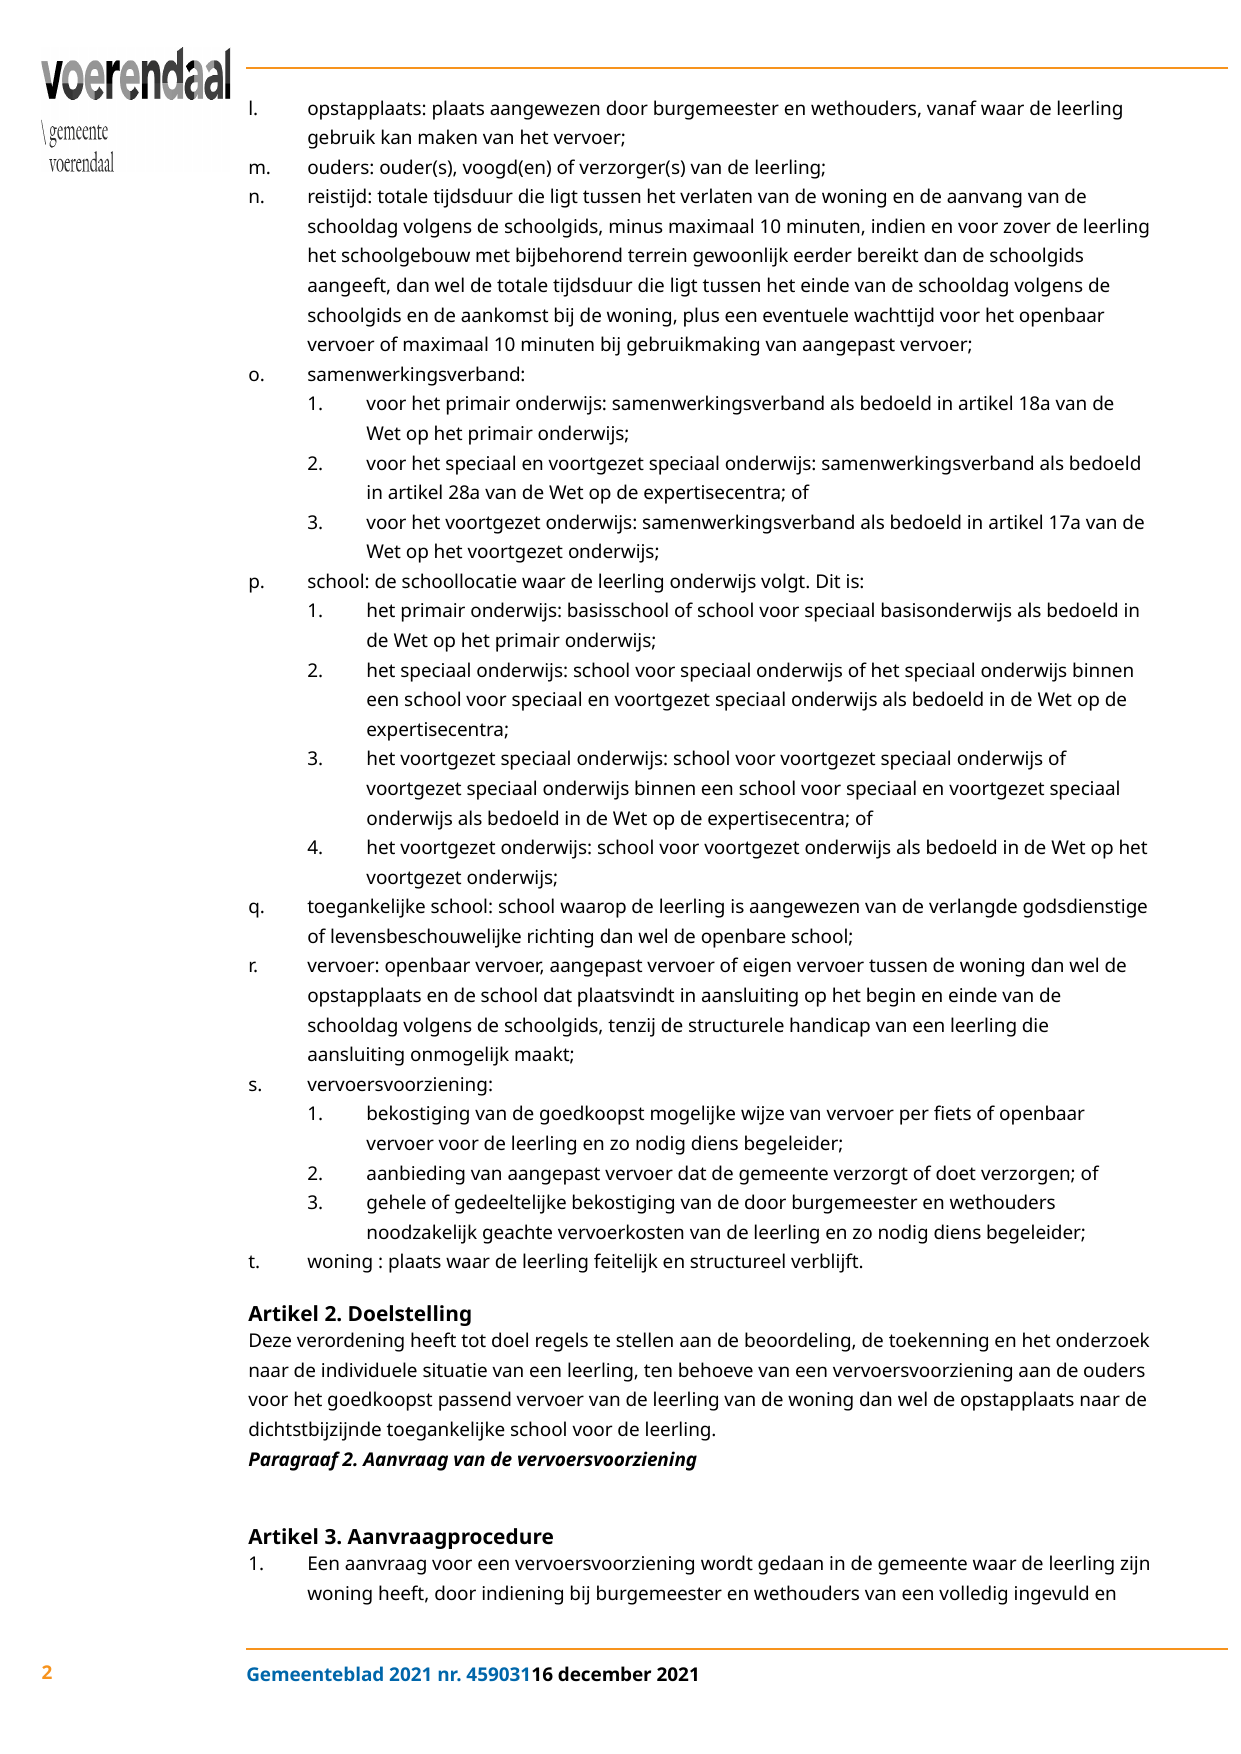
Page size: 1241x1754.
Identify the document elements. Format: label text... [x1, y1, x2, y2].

list het voortgezet onderwijs: school voor voortgezet onderwijs als bedoeld in de Wet op het voortgezet onderwijs; [307, 834, 1152, 890]
list het primair onderwijs: basisschool of school voor speciaal basisonderwijs als bedoeld in de Wet op het primair onderwijs; [307, 598, 1152, 653]
text Paragraaf 2. Aanvraag van de vervoersvoorziening [248, 1446, 1152, 1471]
list school: de schoollocatie waar de leerling onderwijs volgt. Dit is: [248, 568, 1152, 594]
list vervoersvoorziening: [248, 1071, 1152, 1097]
list het voortgezet speciaal onderwijs: school voor voortgezet speciaal onderwijs of voortgezet speciaal onderwijs binnen een school voor speciaal en voortgezet speciaal onderwijs als bedoeld in de Wet op de expertisecentra; of [307, 746, 1152, 831]
text Deze verordening heeft tot doel regels te stellen aan de beoordeling, de toekenning en het onderzoek naar de individuele situatie van een leerling, ten behoeve van een vervoersvoorziening aan de ouders voor het goedkoopst passend vervoer van de leerling van de woning dan wel de opstapplaats naar de dichtstbijzijnde toegankelijke school voor de leerling. [248, 1327, 1152, 1442]
list toegankelijke school: school waarop de leerling is aangewezen van de verlangde godsdienstige of levensbeschouwelijke richting dan wel de openbare school; [248, 893, 1152, 949]
list vervoer: openbaar vervoer, aangepast vervoer of eigen vervoer tussen de woning dan wel de opstapplaats en de school dat plaatsvindt in aansluiting op het begin en einde van de schooldag volgens de schoolgids, tenzij de structurele handicap van een leerling die aansluiting onmogelijk maakt; [248, 953, 1152, 1067]
list woning : plaats waar de leerling feitelijk en structureel verblijft. [248, 1248, 1152, 1274]
list samenwerkingsverband: [248, 361, 1152, 387]
list gehele of gedeeltelijke bekostiging van de door burgemeester en wethouders noodzakelijk geachte vervoerkosten van de leerling en zo nodig diens begeleider; [307, 1189, 1152, 1245]
list bekostiging van de goedkoopst mogelijke wijze van vervoer per fiets of openbaar vervoer voor de leerling en zo nodig diens begeleider; [307, 1101, 1152, 1156]
list Een aanvraag voor een vervoersvoorziening wordt gedaan in de gemeente waar de leerling zijn woning heeft, door indiening bij burgemeester en wethouders van een volledig ingevuld en [248, 1550, 1152, 1606]
list ouders: ouder(s), voogd(en) of verzorger(s) van de leerling; [248, 154, 1152, 180]
text Artikel 3. Aanvraagprocedure [248, 1522, 1152, 1550]
text Artikel 2. Doelstelling [248, 1299, 1152, 1327]
list aanbieding van aangepast vervoer dat de gemeente verzorgt of doet verzorgen; of [307, 1160, 1152, 1186]
list het speciaal onderwijs: school voor speciaal onderwijs of het speciaal onderwijs binnen een school voor speciaal en voortgezet speciaal onderwijs als bedoeld in de Wet op de expertisecentra; [307, 657, 1152, 742]
list voor het primair onderwijs: samenwerkingsverband als bedoeld in artikel 18a van de Wet op het primair onderwijs; [307, 391, 1152, 446]
list voor het voortgezet onderwijs: samenwerkingsverband als bedoeld in artikel 17a van de Wet op het voortgezet onderwijs; [307, 509, 1152, 564]
list voor het speciaal en voortgezet speciaal onderwijs: samenwerkingsverband als bedoeld in artikel 28a van de Wet op de expertisecentra; of [307, 450, 1152, 505]
list reistijd: totale tijdsduur die ligt tussen het verlaten van de woning en de aanvang van de schooldag volgens de schoolgids, minus maximaal 10 minuten, indien en voor zover de leerling het schoolgebouw met bijbehorend terrein gewoonlijk eerder bereikt dan de schoolgids aangeeft, dan wel de totale tijdsduur die ligt tussen het einde van de schooldag volgens de schoolgids en de aankomst bij de woning, plus een eventuele wachttijd voor het openbaar vervoer of maximaal 10 minuten bij gebruikmaking van aangepast vervoer; [248, 183, 1152, 357]
list opstapplaats: plaats aangewezen door burgemeester en wethouders, vanaf waar de leerling gebruik kan maken van het vervoer; [248, 95, 1152, 150]
picture [41, 47, 231, 172]
